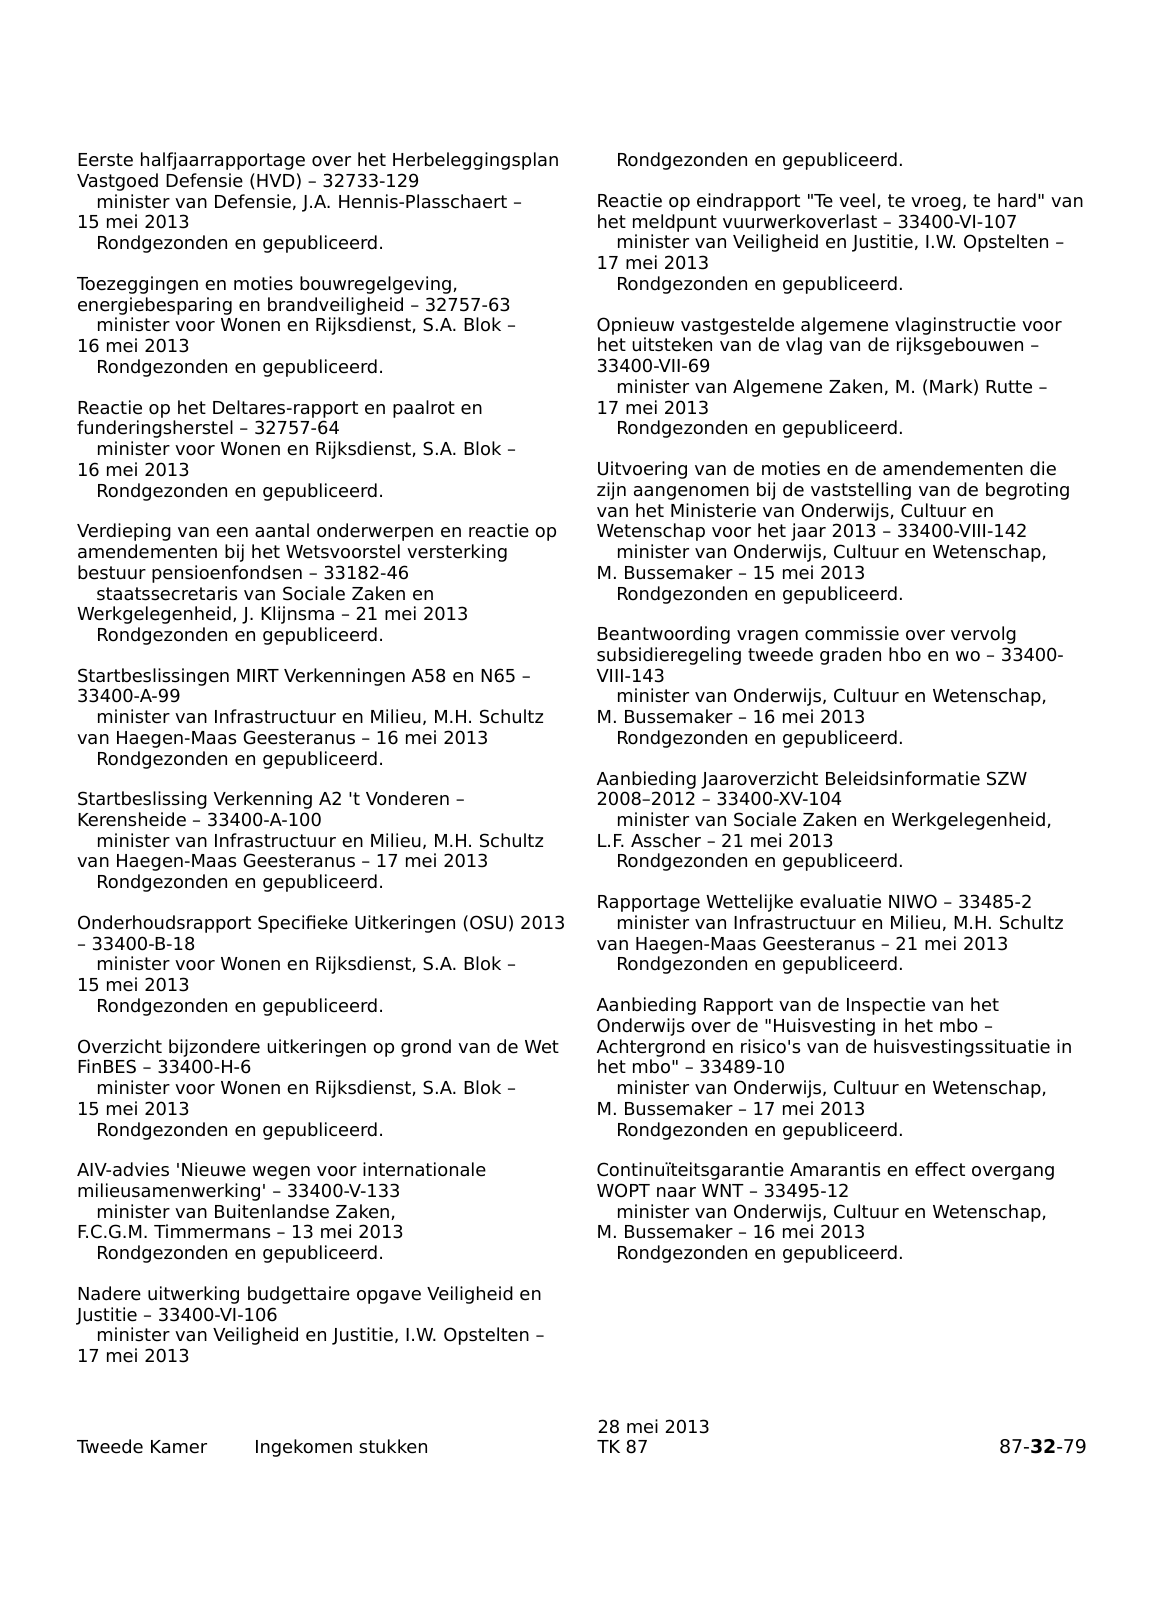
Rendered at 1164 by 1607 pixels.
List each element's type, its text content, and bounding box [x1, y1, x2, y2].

text Eerste halfjaarrapportage over het Herbeleggingsplan Vastgoed Defensie (HVD) – 32733-129 [77, 150, 567, 192]
text Beantwoording vragen commissie over vervolg subsidieregeling tweede graden hbo en wo – 33400-VIII-143 [596, 624, 1087, 686]
text Rondgezonden en gepubliceerd. [77, 480, 567, 501]
text minister van Onderwijs, Cultuur en Wetenschap, M. Bussemaker – 16 mei 2013 [596, 686, 1087, 728]
text Rondgezonden en gepubliceerd. [596, 728, 1087, 748]
text Rondgezonden en gepubliceerd. [596, 418, 1087, 439]
text Rondgezonden en gepubliceerd. [596, 851, 1087, 872]
text Rondgezonden en gepubliceerd. [596, 1119, 1087, 1140]
text Rondgezonden en gepubliceerd. [596, 274, 1087, 294]
text minister van Onderwijs, Cultuur en Wetenschap, M. Bussemaker – 15 mei 2013 [596, 542, 1087, 583]
text Toezeggingen en moties bouwregelgeving, energiebesparing en brandveiligheid – 32757-63 [77, 274, 567, 315]
text Rondgezonden en gepubliceerd. [77, 625, 567, 646]
text Aanbieding Rapport van de Inspectie van het Onderwijs over de "Huisvesting in het mbo – Achtergrond en risico's van de huisvestingssituatie in het mbo" – 33489-10 [596, 995, 1087, 1078]
text Overzicht bijzondere uitkeringen op grond van de Wet FinBES – 33400-H-6 [77, 1036, 567, 1078]
text Rondgezonden en gepubliceerd. [77, 233, 567, 254]
text Onderhoudsrapport Specifieke Uitkeringen (OSU) 2013 – 33400-B-18 [77, 913, 567, 954]
text Aanbieding Jaaroverzicht Beleidsinformatie SZW 2008–2012 – 33400-XV-104 [596, 768, 1087, 810]
text minister van Infrastructuur en Milieu, M.H. Schultz van Haegen-Maas Geesteranus – 21 mei 2013 [596, 913, 1087, 954]
text Rondgezonden en gepubliceerd. [596, 583, 1087, 604]
text minister van Infrastructuur en Milieu, M.H. Schultz van Haegen-Maas Geesteranus – 16 mei 2013 [77, 707, 567, 748]
text Rondgezonden en gepubliceerd. [77, 1243, 567, 1264]
text Verdieping van een aantal onderwerpen en reactie op amendementen bij het Wetsvoorstel versterking bestuur pensioenfondsen – 33182-46 [77, 521, 567, 583]
text Uitvoering van de moties en de amendementen die zijn aangenomen bij de vaststelling van de begroting van het Ministerie van Onderwijs, Cultuur en Wetenschap voor het jaar 2013 – 33400-VIII-142 [596, 459, 1087, 542]
text AIV-advies 'Nieuwe wegen voor internationale milieusamenwerking' – 33400-V-133 [77, 1160, 567, 1202]
text minister voor Wonen en Rijksdienst, S.A. Blok – 16 mei 2013 [77, 315, 567, 357]
text minister van Sociale Zaken en Werkgelegenheid, L.F. Asscher – 21 mei 2013 [596, 810, 1087, 851]
text minister van Algemene Zaken, M. (Mark) Rutte – 17 mei 2013 [596, 377, 1087, 418]
text minister van Infrastructuur en Milieu, M.H. Schultz van Haegen-Maas Geesteranus – 17 mei 2013 [77, 831, 567, 872]
text minister van Onderwijs, Cultuur en Wetenschap, M. Bussemaker – 16 mei 2013 [596, 1202, 1087, 1243]
text Reactie op het Deltares-rapport en paalrot en funderingsherstel – 32757-64 [77, 397, 567, 439]
text Startbeslissingen MIRT Verkenningen A58 en N65 – 33400-A-99 [77, 666, 567, 707]
text Reactie op eindrapport "Te veel, te vroeg, te hard" van het meldpunt vuurwerkoverlast – 33400-VI-107 [596, 191, 1087, 232]
text minister van Buitenlandse Zaken, F.C.G.M. Timmermans – 13 mei 2013 [77, 1202, 567, 1243]
text Rondgezonden en gepubliceerd. [77, 1119, 567, 1140]
text Rondgezonden en gepubliceerd. [77, 996, 567, 1016]
text Rondgezonden en gepubliceerd. [596, 150, 1087, 171]
text minister voor Wonen en Rijksdienst, S.A. Blok – 15 mei 2013 [77, 1078, 567, 1119]
text Opnieuw vastgestelde algemene vlaginstructie voor het uitsteken van de vlag van de rijksgebouwen – 33400-VII-69 [596, 314, 1087, 377]
text staatssecretaris van Sociale Zaken en Werkgelegenheid, J. Klijnsma – 21 mei 2013 [77, 583, 567, 625]
text Rondgezonden en gepubliceerd. [77, 748, 567, 769]
text Startbeslissing Verkenning A2 't Vonderen – Kerensheide – 33400-A-100 [77, 789, 567, 831]
text minister van Onderwijs, Cultuur en Wetenschap, M. Bussemaker – 17 mei 2013 [596, 1078, 1087, 1119]
text Rondgezonden en gepubliceerd. [77, 357, 567, 377]
text minister voor Wonen en Rijksdienst, S.A. Blok – 15 mei 2013 [77, 954, 567, 996]
text minister voor Wonen en Rijksdienst, S.A. Blok – 16 mei 2013 [77, 439, 567, 480]
text Rapportage Wettelijke evaluatie NIWO – 33485-2 [596, 892, 1087, 913]
text Rondgezonden en gepubliceerd. [596, 1243, 1087, 1264]
text minister van Veiligheid en Justitie, I.W. Opstelten – 17 mei 2013 [596, 232, 1087, 274]
text Continuïteitsgarantie Amarantis en effect overgang WOPT naar WNT – 33495-12 [596, 1160, 1087, 1202]
text Rondgezonden en gepubliceerd. [596, 954, 1087, 975]
text Rondgezonden en gepubliceerd. [77, 872, 567, 893]
text minister van Defensie, J.A. Hennis-Plasschaert – 15 mei 2013 [77, 192, 567, 233]
text Nadere uitwerking budgettaire opgave Veiligheid en Justitie – 33400-VI-106 [77, 1284, 567, 1325]
text minister van Veiligheid en Justitie, I.W. Opstelten – 17 mei 2013 [77, 1325, 567, 1367]
